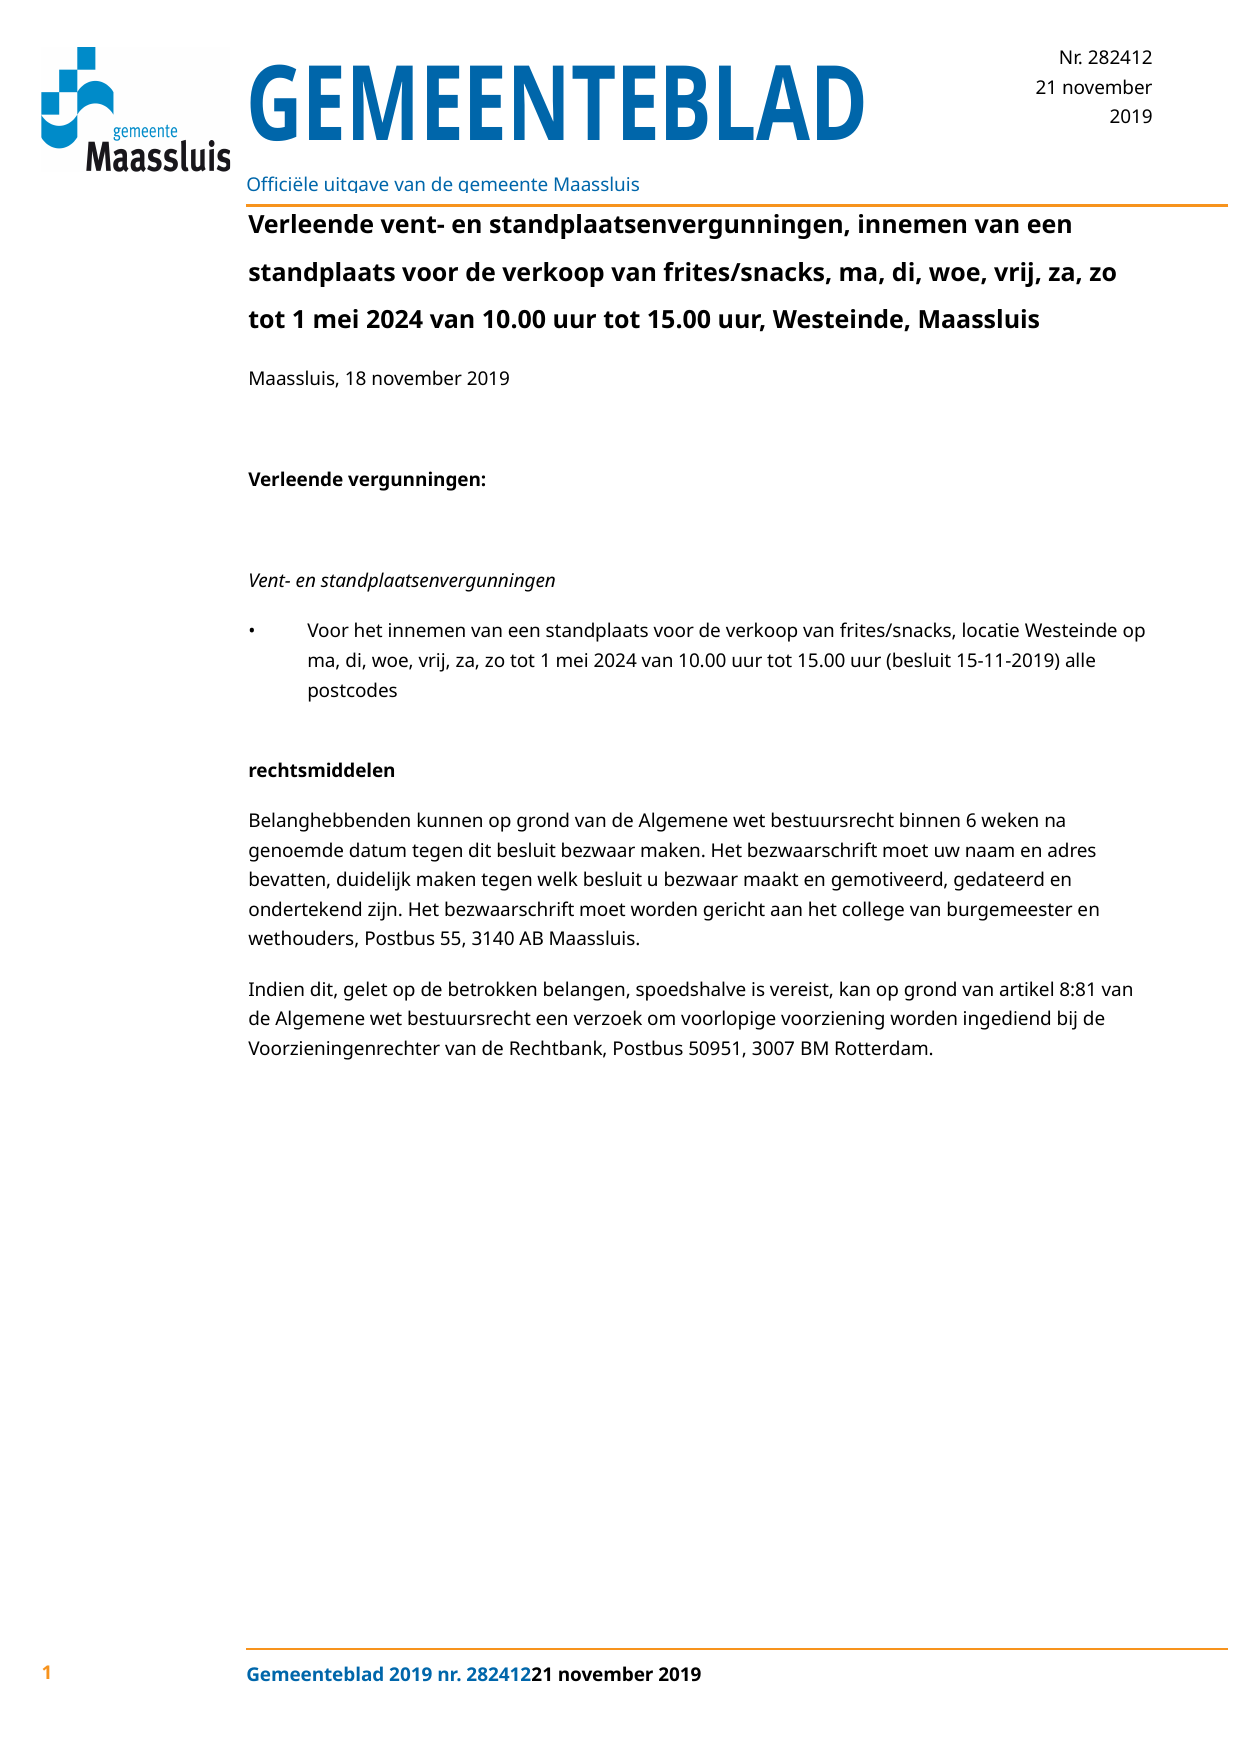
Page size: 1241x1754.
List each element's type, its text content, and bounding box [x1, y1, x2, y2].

list Voor het innemen van een standplaats voor de verkoop van frites/snacks, locatie Westeinde op ma, di, woe, vrij, za, zo tot 1 mei 2024 van 10.00 uur tot 15.00 uur (besluit 15-11-2019) alle postcodes [248, 618, 1152, 702]
text rechtsmiddelen [248, 757, 1152, 782]
text Verleende vergunningen: [248, 466, 1152, 492]
picture [41, 47, 77, 92]
text Belanghebbenden kunnen op grond van de Algemene wet bestuursrecht binnen 6 weken na genoemde datum tegen dit besluit bezwaar maken. Het bezwaarschrift moet uw naam en adres bevatten, duidelijk maken tegen welk besluit u bezwaar maakt en gemotiveerd, gedateerd en ondertekend zijn. Het bezwaarschrift moet worden gericht aan het college van burgemeester en wethouders, Postbus 55, 3140 AB Maassluis. [248, 807, 1152, 951]
text Maassluis, 18 november 2019 [248, 366, 1152, 391]
picture [41, 47, 231, 172]
text Indien dit, gelet op de betrokken belangen, spoedshalve is vereist, kan op grond van artikel 8:81 van de Algemene wet bestuursrecht een verzoek om voorlopige voorziening worden ingediend bij de Voorzieningenrechter van de Rechtbank, Postbus 50951, 3007 BM Rotterdam. [248, 976, 1152, 1061]
text Vent- en standplaatsenvergunningen [248, 567, 1152, 593]
text Verleende vent- en standplaatsenvergunningen, innemen van een standplaats voor de verkoop van frites/snacks, ma, di, woe, vrij, za, zo tot 1 mei 2024 van 10.00 uur tot 15.00 uur, Westeinde, Maassluis [248, 207, 1152, 336]
